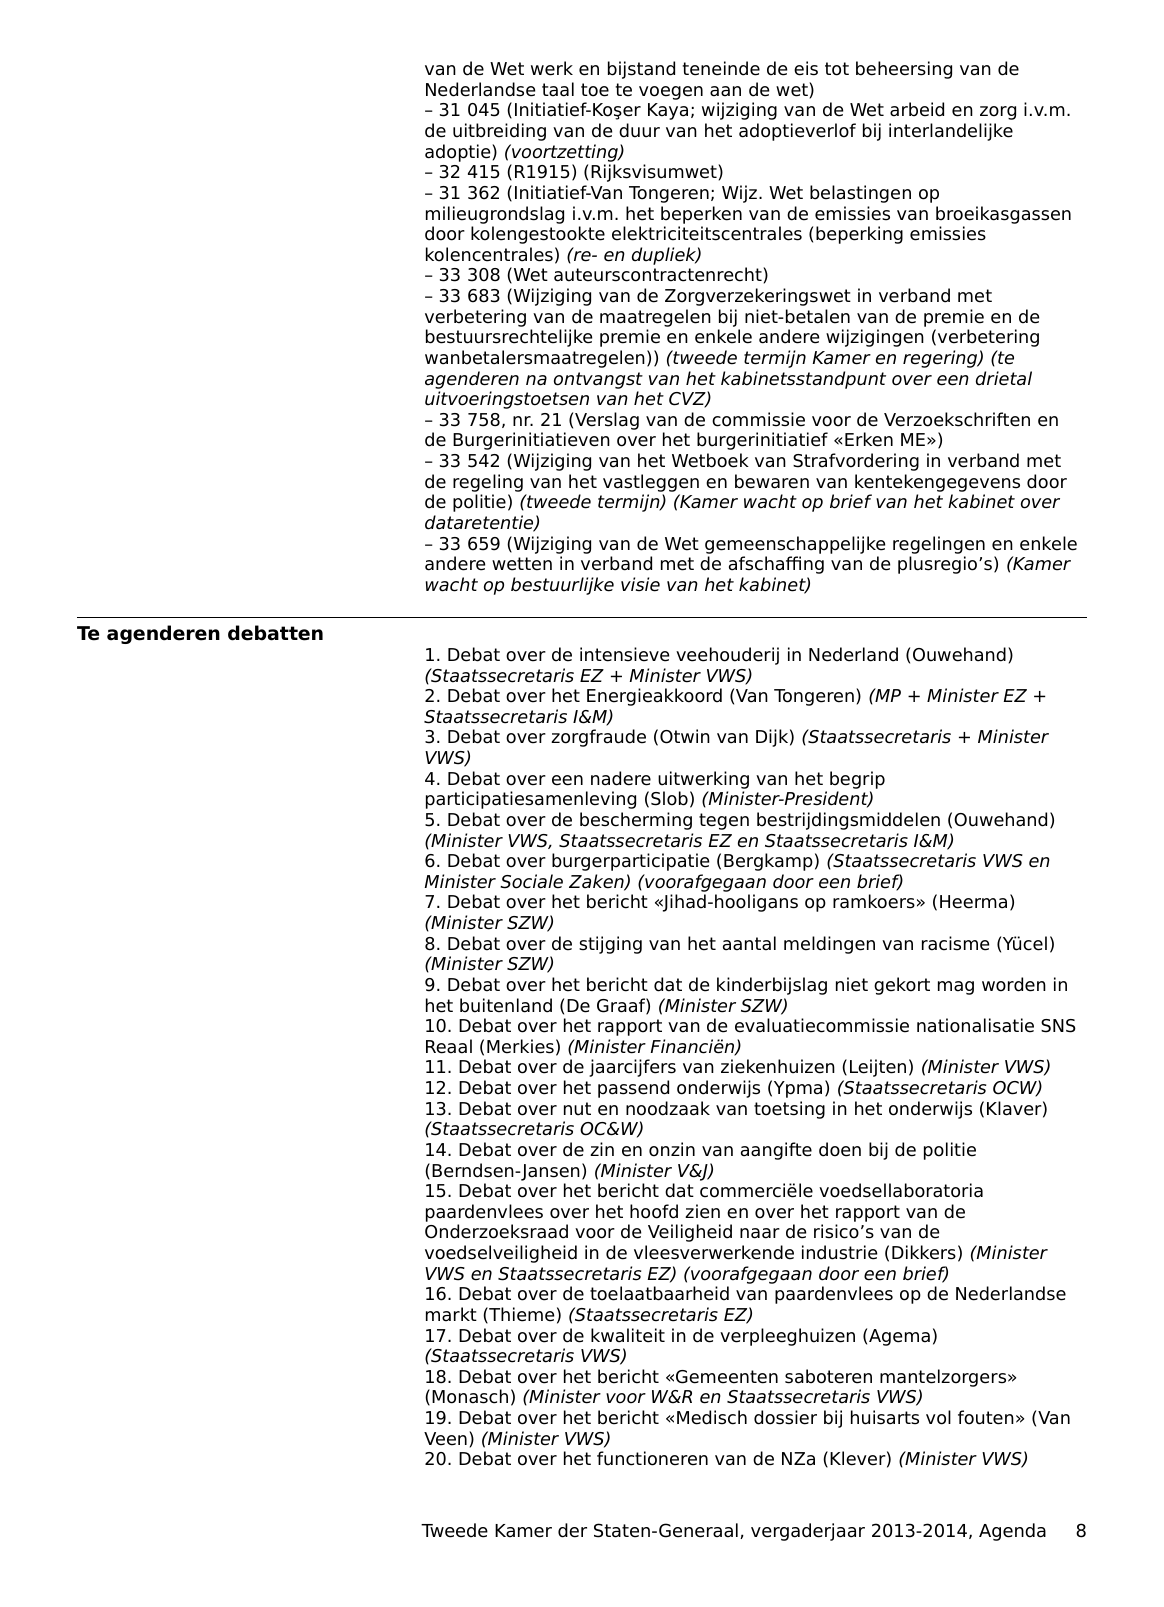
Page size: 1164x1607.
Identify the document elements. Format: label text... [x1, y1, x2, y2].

table_cell – 33 758, nr. 21 (Verslag van de commissie voor de Verzoekschriften en de Burgerinitiatieven over het burgerinitiatief «Erken ME») [418, 410, 1087, 451]
table_cell [77, 1058, 401, 1078]
table_cell 20. Debat over het functioneren van de NZa (Klever) (Minister VWS) [418, 1449, 1087, 1470]
table_cell 12. Debat over het passend onderwijs (Ypma) (Staatssecretaris OCW) [418, 1078, 1087, 1099]
table_cell [77, 1326, 401, 1367]
table_cell 5. Debat over de bescherming tegen bestrijdingsmiddelen (Ouwehand) (Minister VWS, Staatssecretaris EZ en Staatssecretaris I&M) [418, 810, 1087, 851]
table_cell [77, 451, 401, 533]
table_cell [401, 893, 418, 934]
table_cell [77, 769, 401, 810]
table_cell 3. Debat over zorgfraude (Otwin van Dijk) (Staatssecretaris + Minister VWS) [418, 728, 1087, 769]
table_cell [401, 100, 418, 162]
table_cell [77, 1284, 401, 1326]
table_cell [77, 645, 401, 686]
table_cell 7. Debat over het bericht «Jihad-hooligans op ramkoers» (Heerma) (Minister SZW) [418, 893, 1087, 934]
table_cell [77, 1449, 401, 1470]
table_cell [401, 810, 418, 851]
table_cell – 32 415 (R1915) (Rijksvisumwet) [418, 162, 1087, 183]
table_cell [401, 769, 418, 810]
table_cell [401, 410, 418, 451]
table_cell [77, 1078, 401, 1099]
table_cell 19. Debat over het bericht «Medisch dossier bij huisarts vol fouten» (Van Veen) (Minister VWS) [418, 1408, 1087, 1449]
table_cell [401, 1284, 418, 1326]
table_cell [401, 451, 418, 533]
table_cell [401, 645, 418, 686]
table_cell 6. Debat over burgerparticipatie (Bergkamp) (Staatssecretaris VWS en Minister Sociale Zaken) (voorafgegaan door een brief) [418, 851, 1087, 892]
table_cell [401, 1058, 418, 1078]
table_cell [77, 162, 401, 183]
table_cell – 33 683 (Wijziging van de Zorgverzekeringswet in verband met verbetering van de maatregelen bij niet-betalen van de premie en de bestuursrechtelijke premie en enkele andere wijzigingen (verbetering wanbetalersmaatregelen)) (tweede termijn Kamer en regering) (te agenderen na ontvangst van het kabinetsstandpunt over een drietal uitvoeringstoetsen van het CVZ) [418, 286, 1087, 410]
table_cell [77, 1181, 401, 1284]
table_cell 9. Debat over het bericht dat de kinderbijslag niet gekort mag worden in het buitenland (De Graaf) (Minister SZW) [418, 975, 1087, 1016]
table_cell [401, 183, 418, 265]
table_cell [77, 100, 401, 162]
table_cell 18. Debat over het bericht «Gemeenten saboteren mantelzorgers» (Monasch) (Minister voor W&R en Staatssecretaris VWS) [418, 1367, 1087, 1408]
table_cell [77, 851, 401, 892]
table_header Te agenderen debatten [77, 618, 401, 645]
table_cell 8. Debat over de stijging van het aantal meldingen van racisme (Yücel) (Minister SZW) [418, 934, 1087, 975]
table_cell [401, 286, 418, 410]
table_cell [401, 534, 418, 595]
table_cell [77, 1367, 401, 1408]
table_cell [401, 1099, 418, 1140]
table_cell [401, 1449, 418, 1470]
table_cell 14. Debat over de zin en onzin van aangifte doen bij de politie (Berndsen-Jansen) (Minister V&J) [418, 1140, 1087, 1181]
table_cell [401, 851, 418, 892]
table_cell [401, 1016, 418, 1057]
table_cell [401, 1326, 418, 1367]
table_cell 2. Debat over het Energieakkoord (Van Tongeren) (MP + Minister EZ + Staatssecretaris I&M) [418, 686, 1087, 727]
table_cell [77, 1140, 401, 1181]
table_cell 13. Debat over nut en noodzaak van toetsing in het onderwijs (Klaver) (Staatssecretaris OC&W) [418, 1099, 1087, 1140]
table_cell [77, 1016, 401, 1057]
table_cell [77, 534, 401, 595]
table_cell [77, 728, 401, 769]
table_cell [77, 975, 401, 1016]
table_cell – 33 659 (Wijziging van de Wet gemeenschappelijke regelingen en enkele andere wetten in verband met de afschaffing van de plusregio’s) (Kamer wacht op bestuurlijke visie van het kabinet) [418, 534, 1087, 595]
table_cell [77, 810, 401, 851]
table_cell [77, 286, 401, 410]
table_cell 17. Debat over de kwaliteit in de verpleeghuizen (Agema) (Staatssecretaris VWS) [418, 1326, 1087, 1367]
table_cell – 31 362 (Initiatief-Van Tongeren; Wijz. Wet belastingen op milieugrondslag i.v.m. het beperken van de emissies van broeikasgassen door kolengestookte elektriciteitscentrales (beperking emissies kolencentrales) (re- en dupliek) [418, 183, 1087, 265]
table_header [401, 618, 418, 645]
table_cell [401, 1078, 418, 1099]
table_cell 1. Debat over de intensieve veehouderij in Nederland (Ouwehand) (Staatssecretaris EZ + Minister VWS) [418, 645, 1087, 686]
table_cell [77, 686, 401, 727]
table_cell [401, 59, 418, 100]
table_cell [401, 1140, 418, 1181]
table_cell 11. Debat over de jaarcijfers van ziekenhuizen (Leijten) (Minister VWS) [418, 1058, 1087, 1078]
table_cell 4. Debat over een nadere uitwerking van het begrip participatiesamenleving (Slob) (Minister-President) [418, 769, 1087, 810]
table_cell [77, 1408, 401, 1449]
table_cell [77, 1099, 401, 1140]
table_cell [401, 265, 418, 286]
table_cell [401, 728, 418, 769]
table_cell [77, 265, 401, 286]
table_cell [77, 59, 401, 100]
table_cell van de Wet werk en bijstand teneinde de eis tot beheersing van de Nederlandse taal toe te voegen aan de wet) [418, 59, 1087, 100]
table_cell – 31 045 (Initiatief-Koşer Kaya; wijziging van de Wet arbeid en zorg i.v.m. de uitbreiding van de duur van het adoptieverlof bij interlandelijke adoptie) (voortzetting) [418, 100, 1087, 162]
table_cell [401, 934, 418, 975]
table_cell [401, 1181, 418, 1284]
table_cell – 33 308 (Wet auteurscontractenrecht) [418, 265, 1087, 286]
table_header [418, 618, 1087, 645]
table_cell [77, 183, 401, 265]
table_cell [401, 975, 418, 1016]
table_cell [77, 893, 401, 934]
table_cell 16. Debat over de toelaatbaarheid van paardenvlees op de Nederlandse markt (Thieme) (Staatssecretaris EZ) [418, 1284, 1087, 1326]
table_cell [401, 162, 418, 183]
table_cell [77, 934, 401, 975]
table_cell – 33 542 (Wijziging van het Wetboek van Strafvordering in verband met de regeling van het vastleggen en bewaren van kentekengegevens door de politie) (tweede termijn) (Kamer wacht op brief van het kabinet over dataretentie) [418, 451, 1087, 533]
table_cell 10. Debat over het rapport van de evaluatiecommissie nationalisatie SNS Reaal (Merkies) (Minister Financiën) [418, 1016, 1087, 1057]
table_cell [77, 410, 401, 451]
table_cell [401, 1408, 418, 1449]
table_cell [401, 686, 418, 727]
table_cell [401, 1367, 418, 1408]
table_cell 15. Debat over het bericht dat commerciële voedsellaboratoria paardenvlees over het hoofd zien en over het rapport van de Onderzoeksraad voor de Veiligheid naar de risico’s van de voedselveiligheid in de vleesverwerkende industrie (Dikkers) (Minister VWS en Staatssecretaris EZ) (voorafgegaan door een brief) [418, 1181, 1087, 1284]
